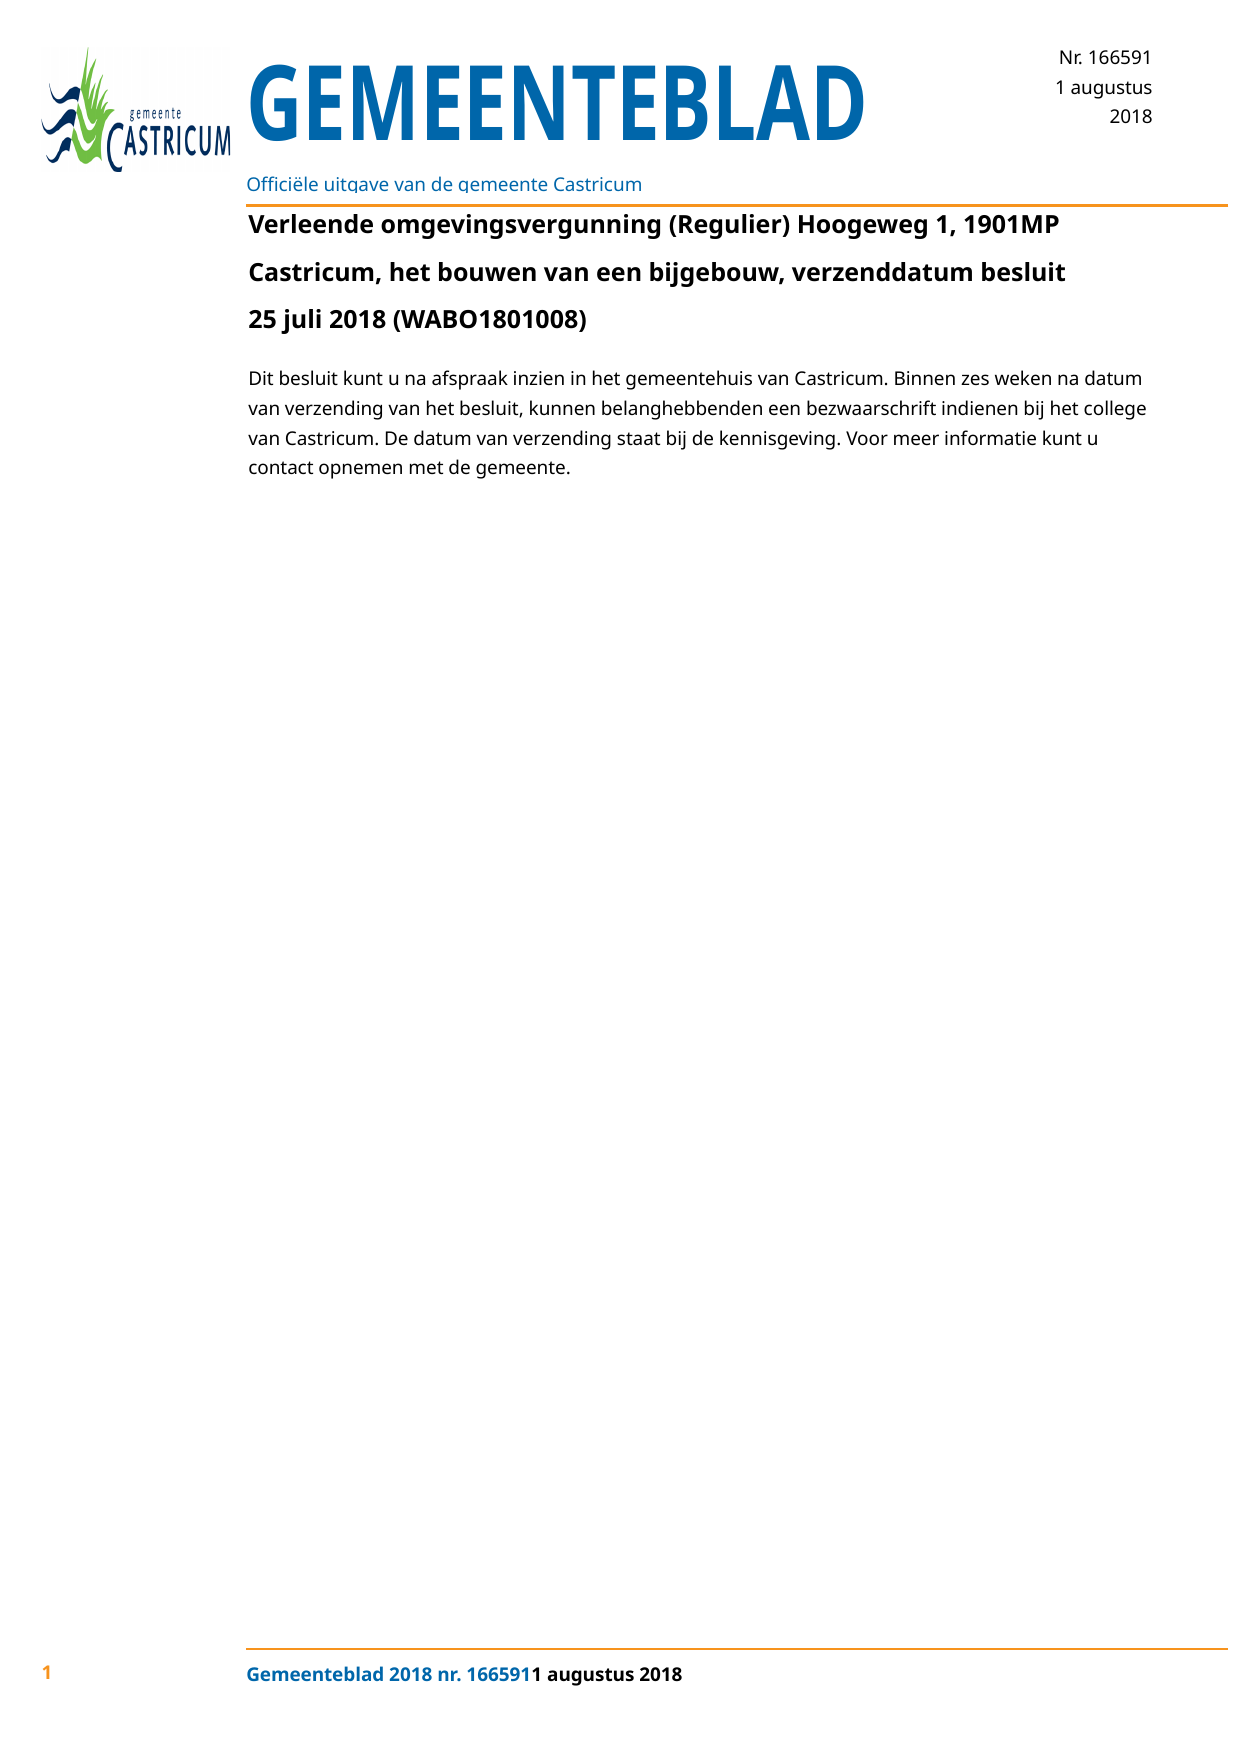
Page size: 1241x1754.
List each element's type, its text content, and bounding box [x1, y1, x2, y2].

picture [41, 47, 231, 172]
text Dit besluit kunt u na afspraak inzien in het gemeentehuis van Castricum. Binnen zes weken na datum van verzending van het besluit, kunnen belanghebbenden een bezwaarschrift indienen bij het college van Castricum. De datum van verzending staat bij de kennisgeving. Voor meer informatie kunt u contact opnemen met de gemeente. [248, 366, 1152, 480]
text Verleende omgevingsvergunning (Regulier) Hoogeweg 1, 1901MP Castricum, het bouwen van een bijgebouw, verzenddatum besluit 25 juli 2018 (WABO1801008) [248, 207, 1152, 336]
